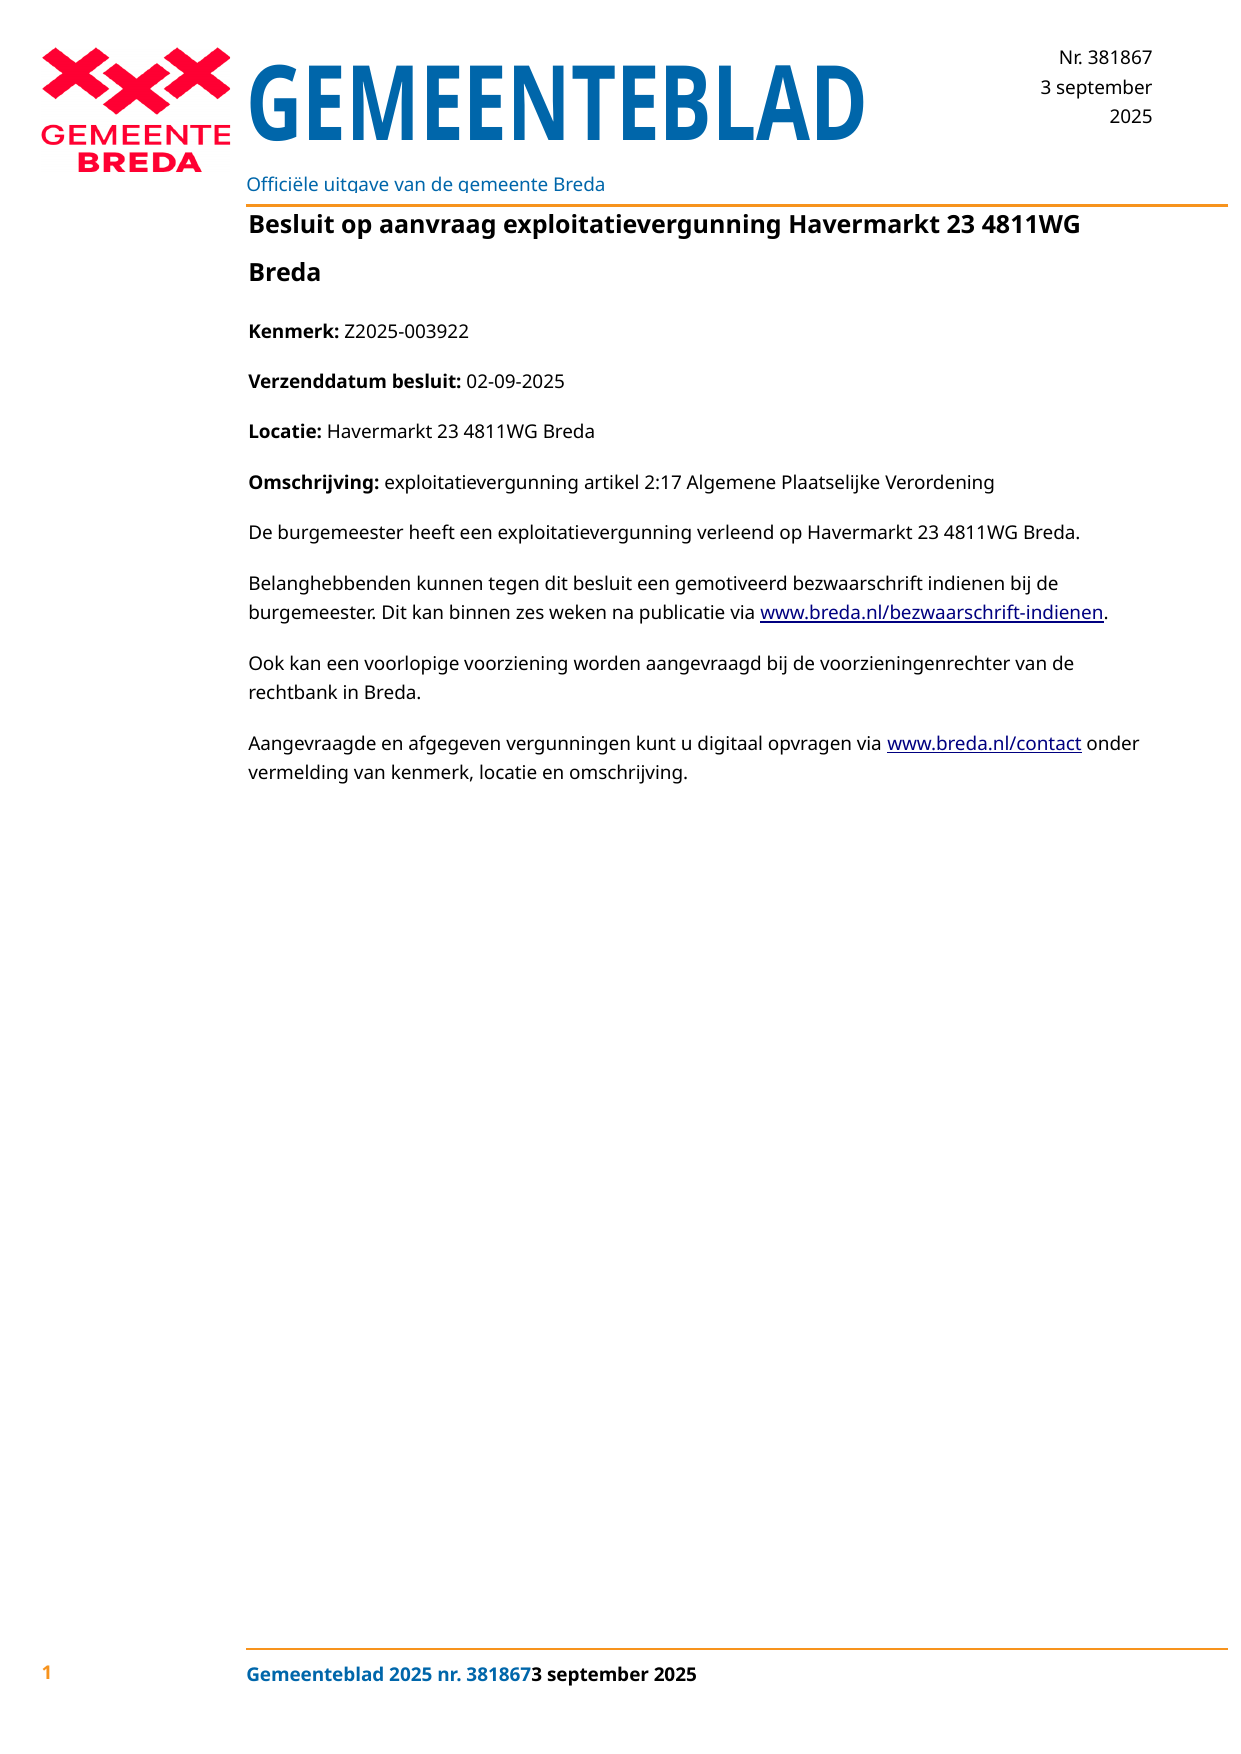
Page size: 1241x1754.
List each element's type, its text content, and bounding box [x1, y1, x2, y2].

text Ook kan een voorlopige voorziening worden aangevraagd bij de voorzieningenrechter van de rechtbank in Breda. [248, 650, 1152, 705]
text Omschrijving: exploitatievergunning artikel 2:17 Algemene Plaatselijke Verordening [248, 469, 1152, 495]
text Verzenddatum besluit: 02-09-2025 [248, 368, 1152, 394]
text Belanghebbenden kunnen tegen dit besluit een gemotiveerd bezwaarschrift indienen bij de burgemeester. Dit kan binnen zes weken na publicatie via www.breda.nl/bezwaarschrift-indienen. [248, 570, 1152, 625]
text Besluit op aanvraag exploitatievergunning Havermarkt 23 4811WG Breda [248, 207, 1152, 288]
picture [41, 47, 231, 172]
text Locatie: Havermarkt 23 4811WG Breda [248, 419, 1152, 444]
text De burgemeester heeft een exploitatievergunning verleend op Havermarkt 23 4811WG Breda. [248, 519, 1152, 545]
text Kenmerk: Z2025-003922 [248, 318, 1152, 344]
text Aangevraagde en afgegeven vergunningen kunt u digitaal opvragen via www.breda.nl/contact onder vermelding van kenmerk, locatie en omschrijving. [248, 730, 1152, 785]
